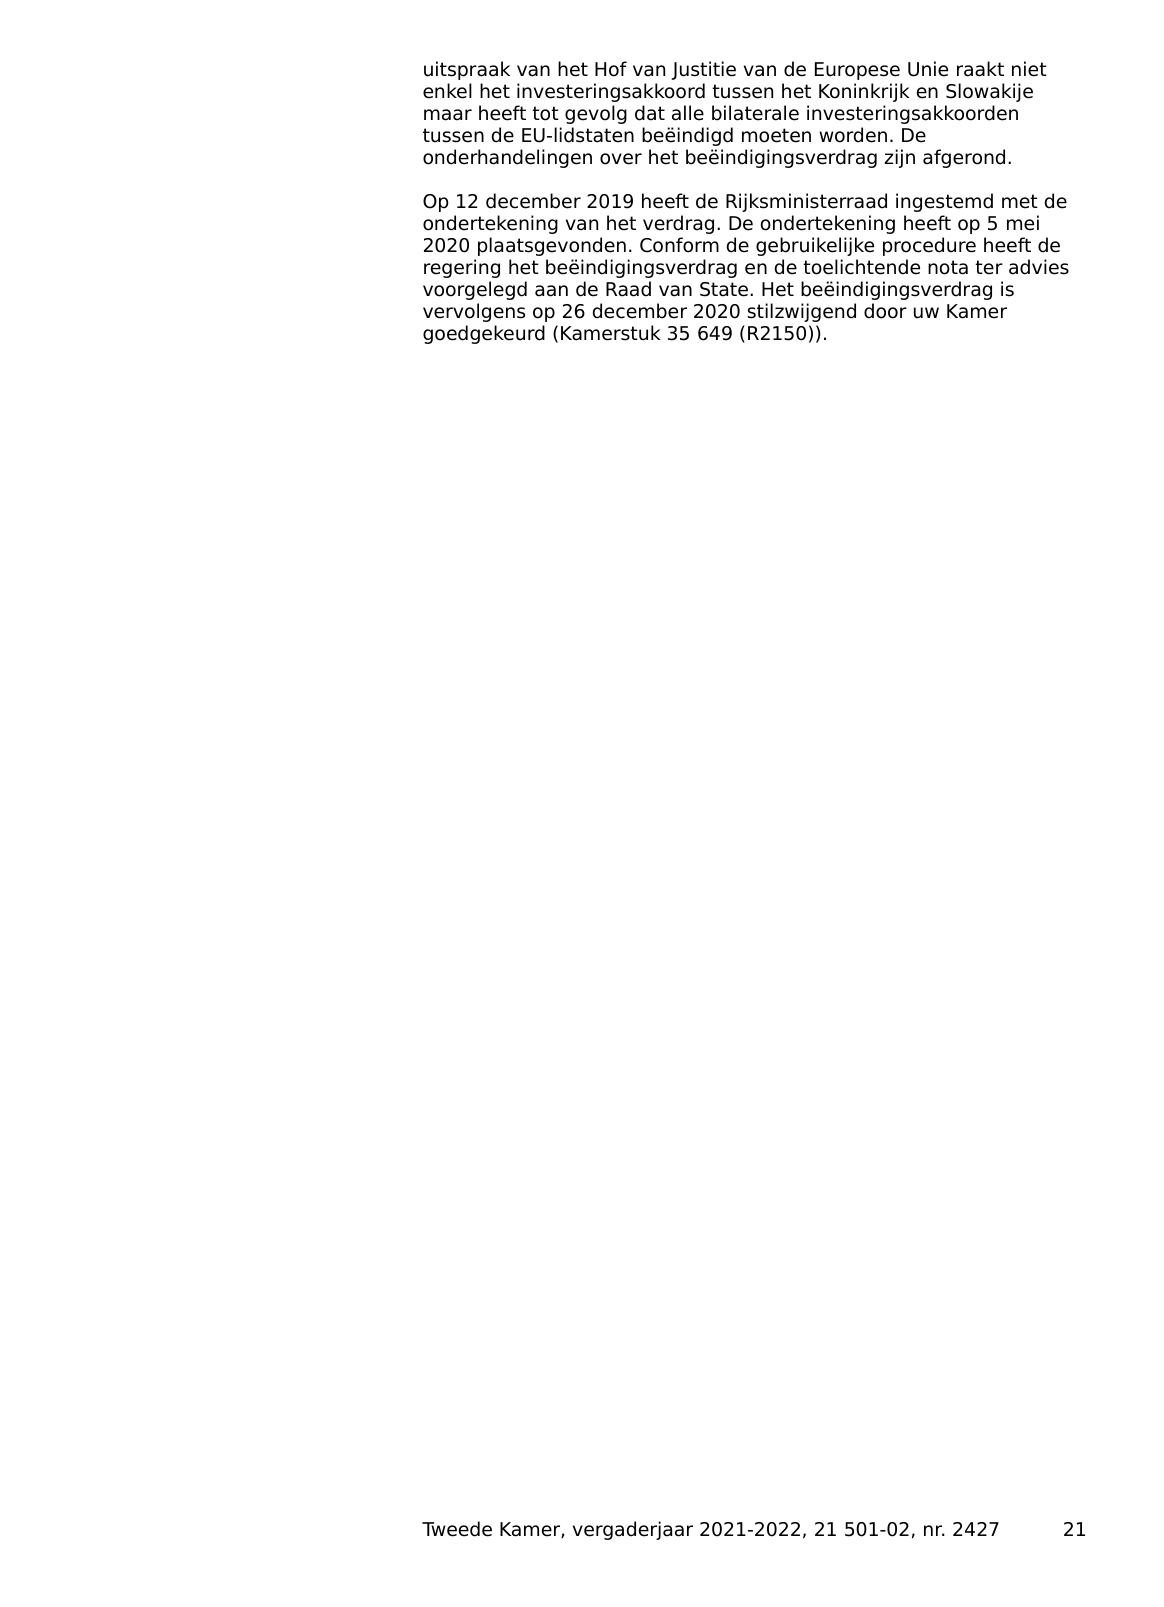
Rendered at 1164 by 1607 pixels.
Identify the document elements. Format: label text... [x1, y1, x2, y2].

text Op 12 december 2019 heeft de Rijksministerraad ingestemd met de ondertekening van het verdrag. De ondertekening heeft op 5 mei 2020 plaatsgevonden. Conform de gebruikelijke procedure heeft de regering het beëindigingsverdrag en de toelichtende nota ter advies voorgelegd aan de Raad van State. Het beëindigingsverdrag is vervolgens op 26 december 2020 stilzwijgend door uw Kamer goedgekeurd (Kamerstuk 35 649 (R2150)). [422, 191, 1087, 345]
text uitspraak van het Hof van Justitie van de Europese Unie raakt niet enkel het investeringsakkoord tussen het Koninkrijk en Slowakije maar heeft tot gevolg dat alle bilaterale investeringsakkoorden tussen de EU-lidstaten beëindigd moeten worden. De onderhandelingen over het beëindigingsverdrag zijn afgerond. [422, 59, 1087, 169]
